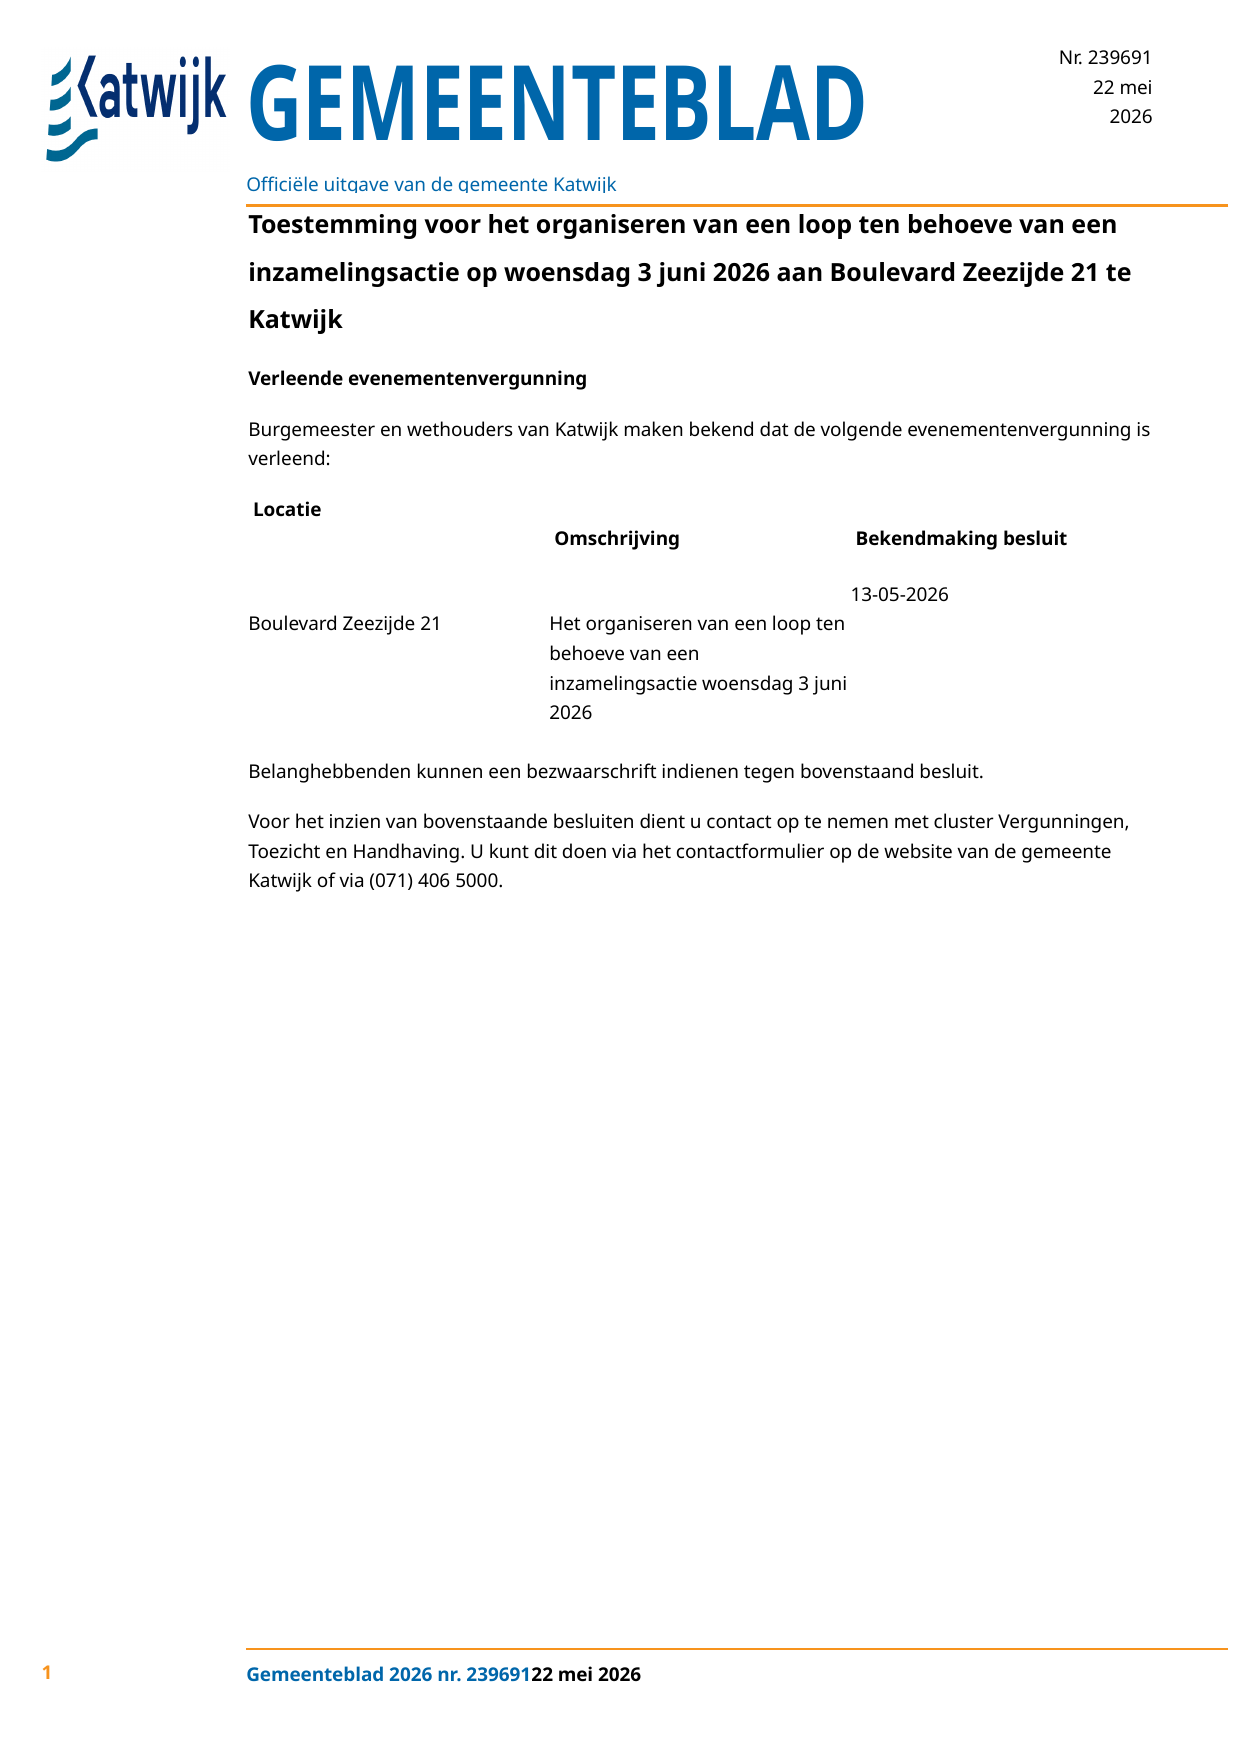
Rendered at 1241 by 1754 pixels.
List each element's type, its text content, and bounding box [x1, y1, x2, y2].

table_cell Boulevard Zeezijde 21 [248, 581, 549, 754]
text Burgemeester en wethouders van Katwijk maken bekend dat de volgende evenementenvergunning is verleend: [248, 416, 1152, 471]
table_header Omschrijving [549, 496, 850, 581]
text Verleende evenementenvergunning [248, 366, 1152, 391]
table_cell 13-05-2026 [850, 581, 1152, 754]
table_header Bekendmaking besluit [850, 496, 1152, 581]
text Voor het inzien van bovenstaande besluiten dient u contact op te nemen met cluster Vergunningen, Toezicht en Handhaving. U kunt dit doen via het contactformulier op de website van de gemeente Katwijk of via (071) 406 5000. [248, 808, 1152, 893]
table_header Locatie [248, 496, 549, 581]
text Toestemming voor het organiseren van een loop ten behoeve van een inzamelingsactie op woensdag 3 juni 2026 aan Boulevard Zeezijde 21 te Katwijk [248, 207, 1152, 336]
text Belanghebbenden kunnen een bezwaarschrift indienen tegen bovenstaand besluit. [248, 758, 1152, 783]
table_cell Het organiseren van een loop ten behoeve van een inzamelingsactie woensdag 3 juni 2026 [549, 581, 850, 754]
picture [41, 47, 231, 172]
